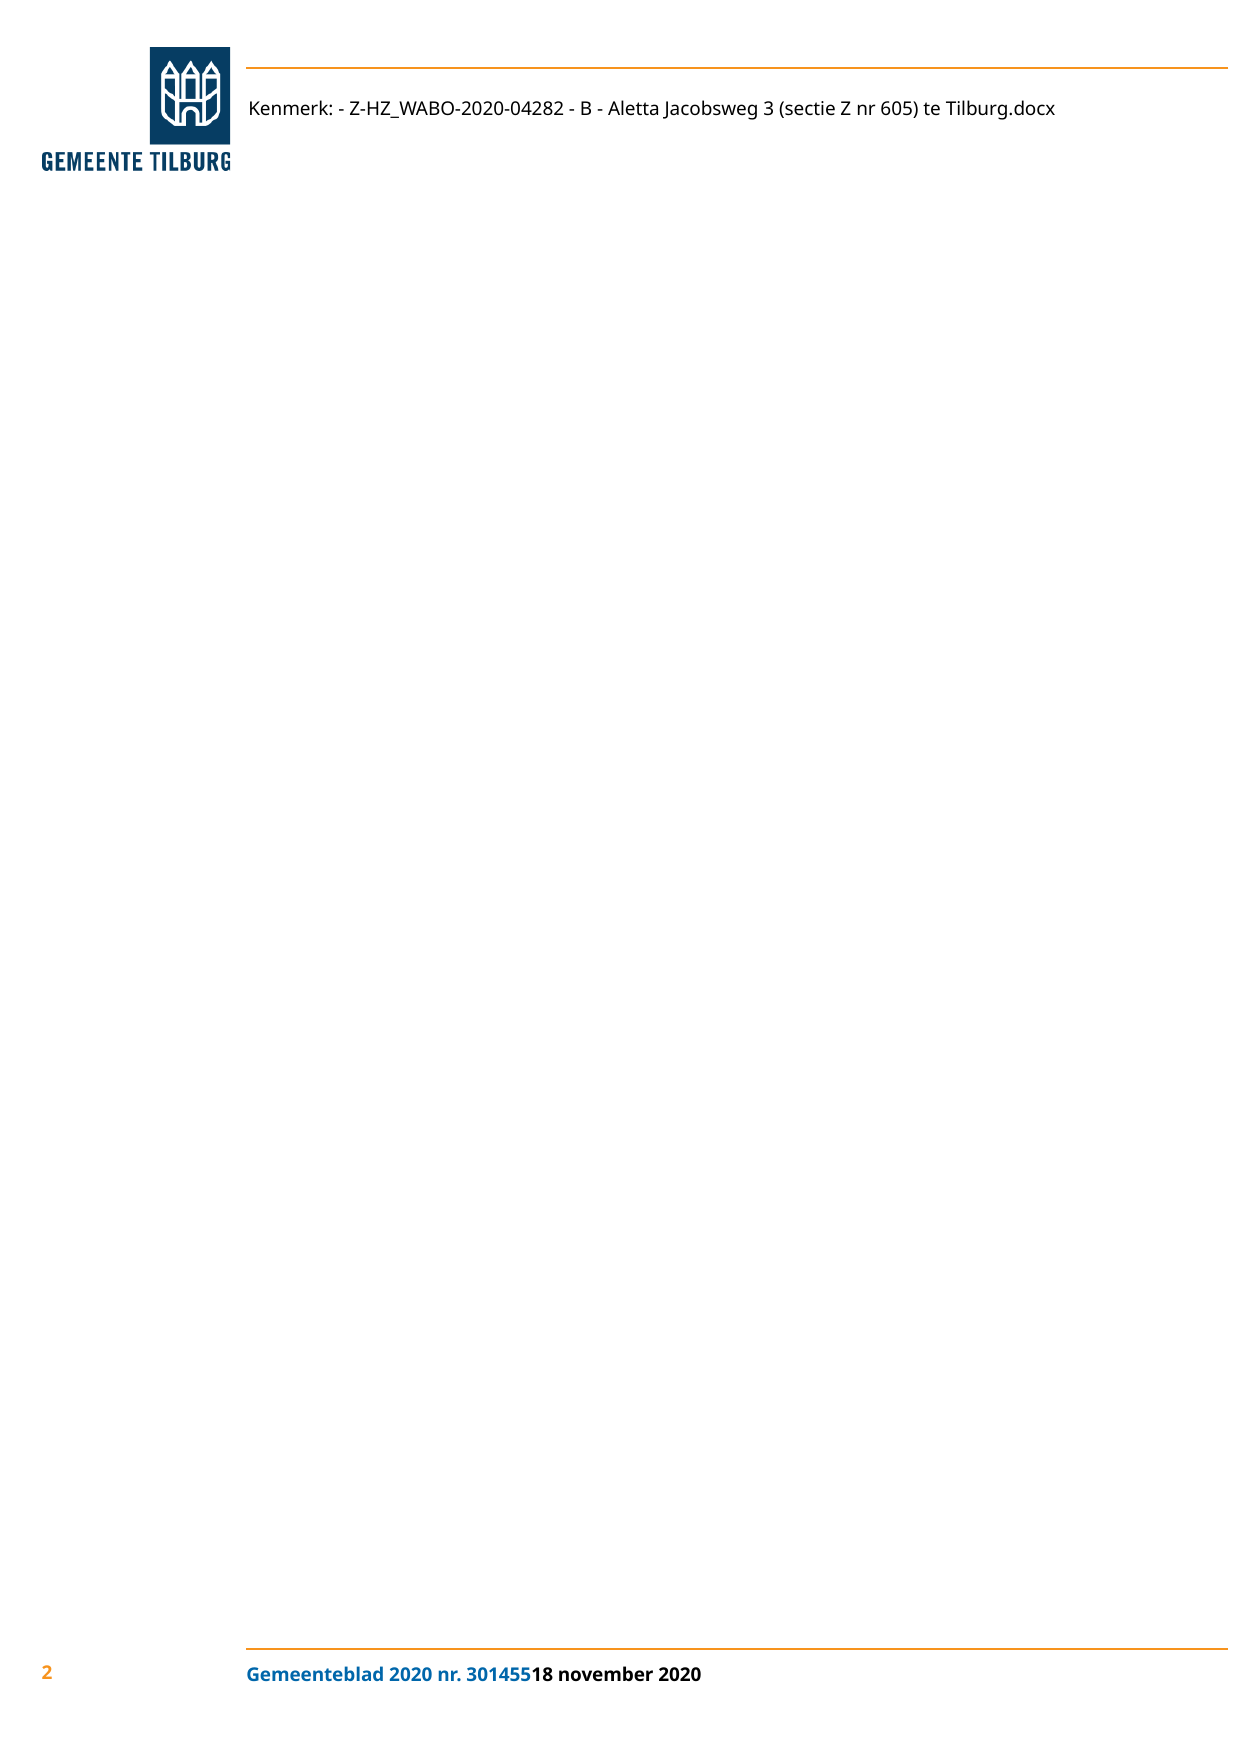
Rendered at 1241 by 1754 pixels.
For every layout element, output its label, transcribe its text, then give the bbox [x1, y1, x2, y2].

picture [41, 47, 231, 172]
text Kenmerk: - Z-HZ_WABO-2020-04282 - B - Aletta Jacobsweg 3 (sectie Z nr 605) te Tilburg.docx [248, 95, 1152, 121]
